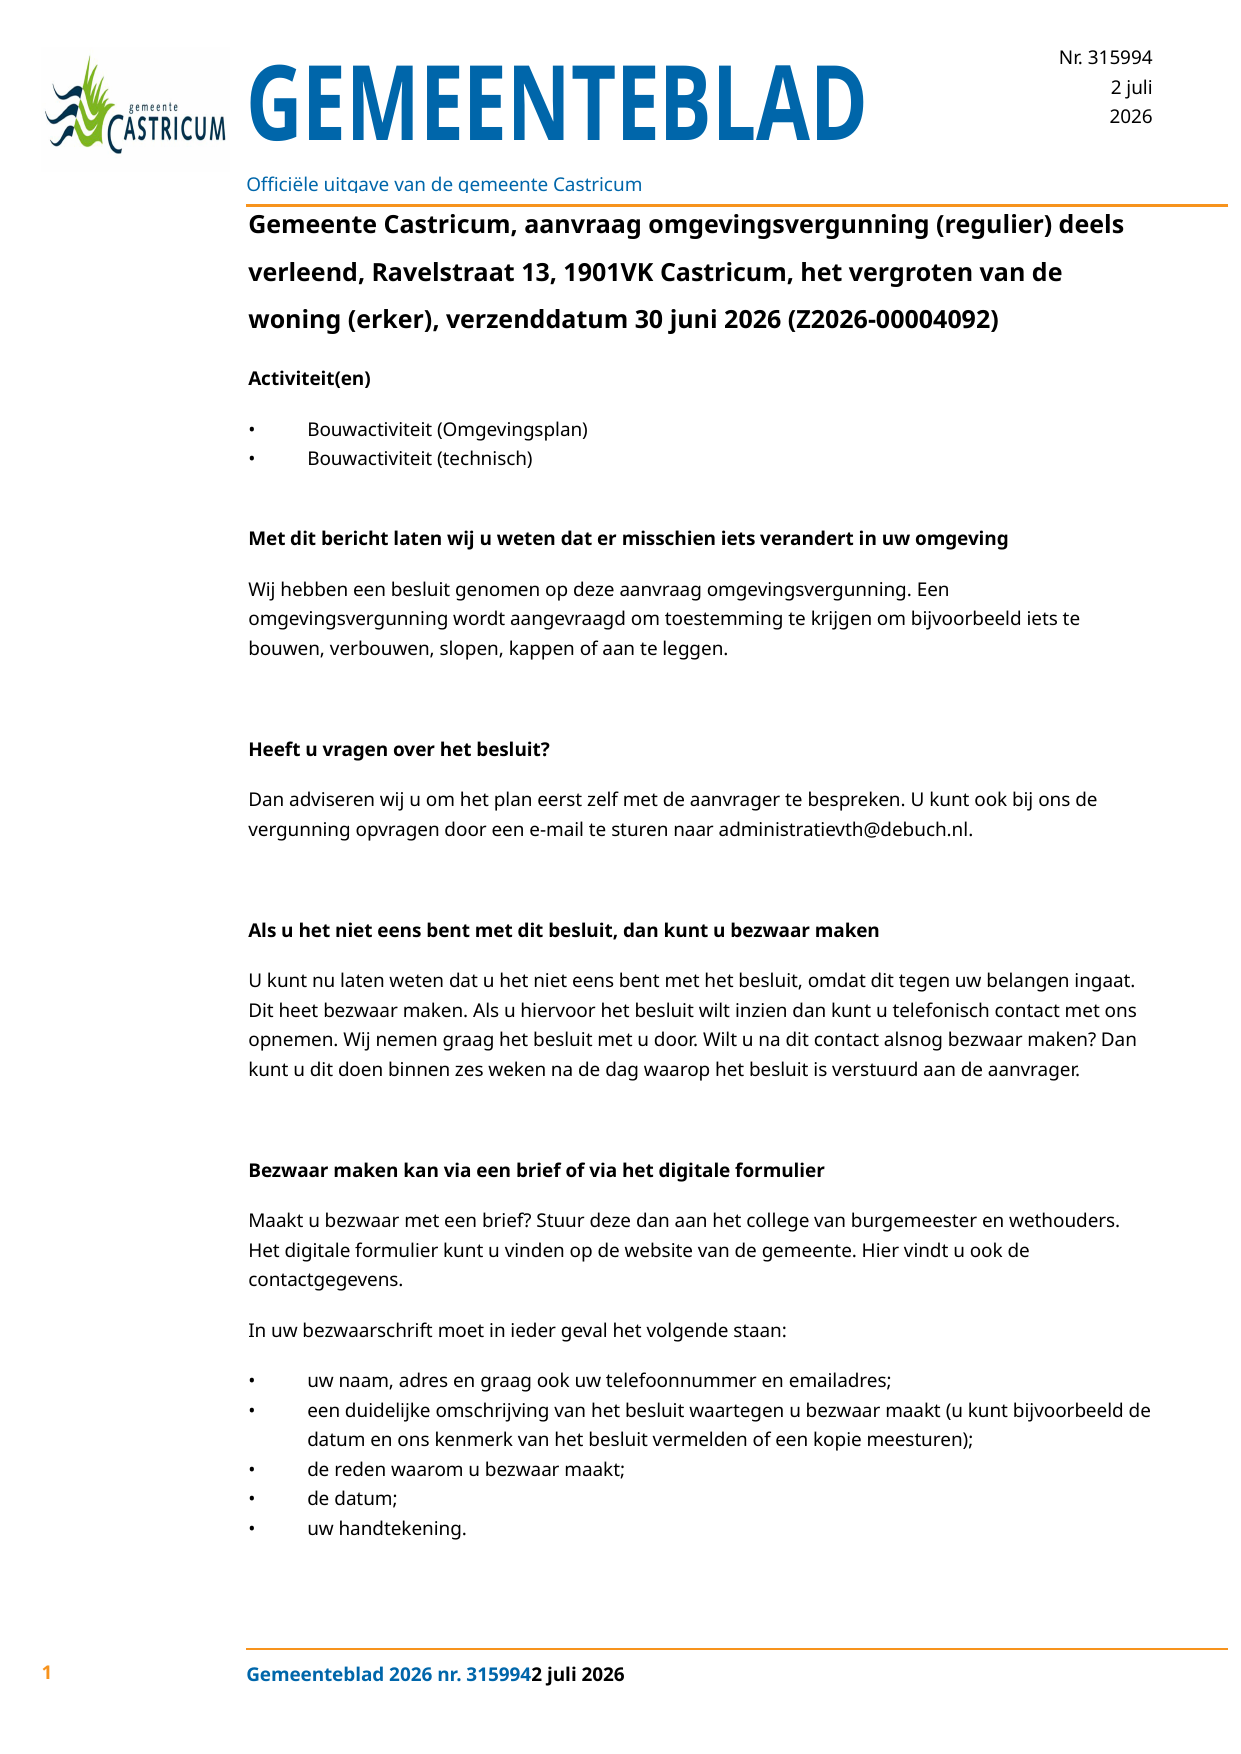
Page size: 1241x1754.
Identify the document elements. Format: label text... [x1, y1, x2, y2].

picture [41, 47, 231, 172]
text U kunt nu laten weten dat u het niet eens bent met het besluit, omdat dit tegen uw belangen ingaat. Dit heet bezwaar maken. Als u hiervoor het besluit wilt inzien dan kunt u telefonisch contact met ons opnemen. Wij nemen graag het besluit met u door. Wilt u na dit contact alsnog bezwaar maken? Dan kunt u dit doen binnen zes weken na de dag waarop het besluit is verstuurd aan de aanvrager. [248, 967, 1152, 1082]
list Bouwactiviteit (Omgevingsplan) [248, 416, 1152, 442]
text Bezwaar maken kan via een brief of via het digitale formulier [248, 1157, 1152, 1182]
text Activiteit(en) [248, 366, 1152, 391]
list Bouwactiviteit (technisch) [248, 446, 1152, 471]
text Heeft u vragen over het besluit? [248, 736, 1152, 762]
text Als u het niet eens bent met dit besluit, dan kunt u bezwaar maken [248, 917, 1152, 942]
text Gemeente Castricum, aanvraag omgevingsvergunning (regulier) deels verleend, Ravelstraat 13, 1901VK Castricum, het vergroten van de woning (erker), verzenddatum 30 juni 2026 (Z2026-00004092) [248, 207, 1152, 336]
list uw handtekening. [248, 1515, 1152, 1541]
text Maakt u bezwaar met een brief? Stuur deze dan aan het college van burgemeester en wethouders. Het digitale formulier kunt u vinden op de website van de gemeente. Hier vindt u ook de contactgegevens. [248, 1207, 1152, 1292]
list de reden waarom u bezwaar maakt; [248, 1456, 1152, 1482]
text In uw bezwaarschrift moet in ieder geval het volgende staan: [248, 1317, 1152, 1342]
list uw naam, adres en graag ook uw telefoonnummer en emailadres; [248, 1367, 1152, 1393]
list een duidelijke omschrijving van het besluit waartegen u bezwaar maakt (u kunt bijvoorbeeld de datum en ons kenmerk van het besluit vermelden of een kopie meesturen); [248, 1397, 1152, 1452]
text Wij hebben een besluit genomen op deze aanvraag omgevingsvergunning. Een omgevingsvergunning wordt aangevraagd om toestemming te krijgen om bijvoorbeeld iets te bouwen, verbouwen, slopen, kappen of aan te leggen. [248, 576, 1152, 661]
list de datum; [248, 1486, 1152, 1511]
text Met dit bericht laten wij u weten dat er misschien iets verandert in uw omgeving [248, 526, 1152, 551]
text Dan adviseren wij u om het plan eerst zelf met de aanvrager te bespreken. U kunt ook bij ons de vergunning opvragen door een e-mail te sturen naar administratievth@debuch.nl. [248, 786, 1152, 842]
